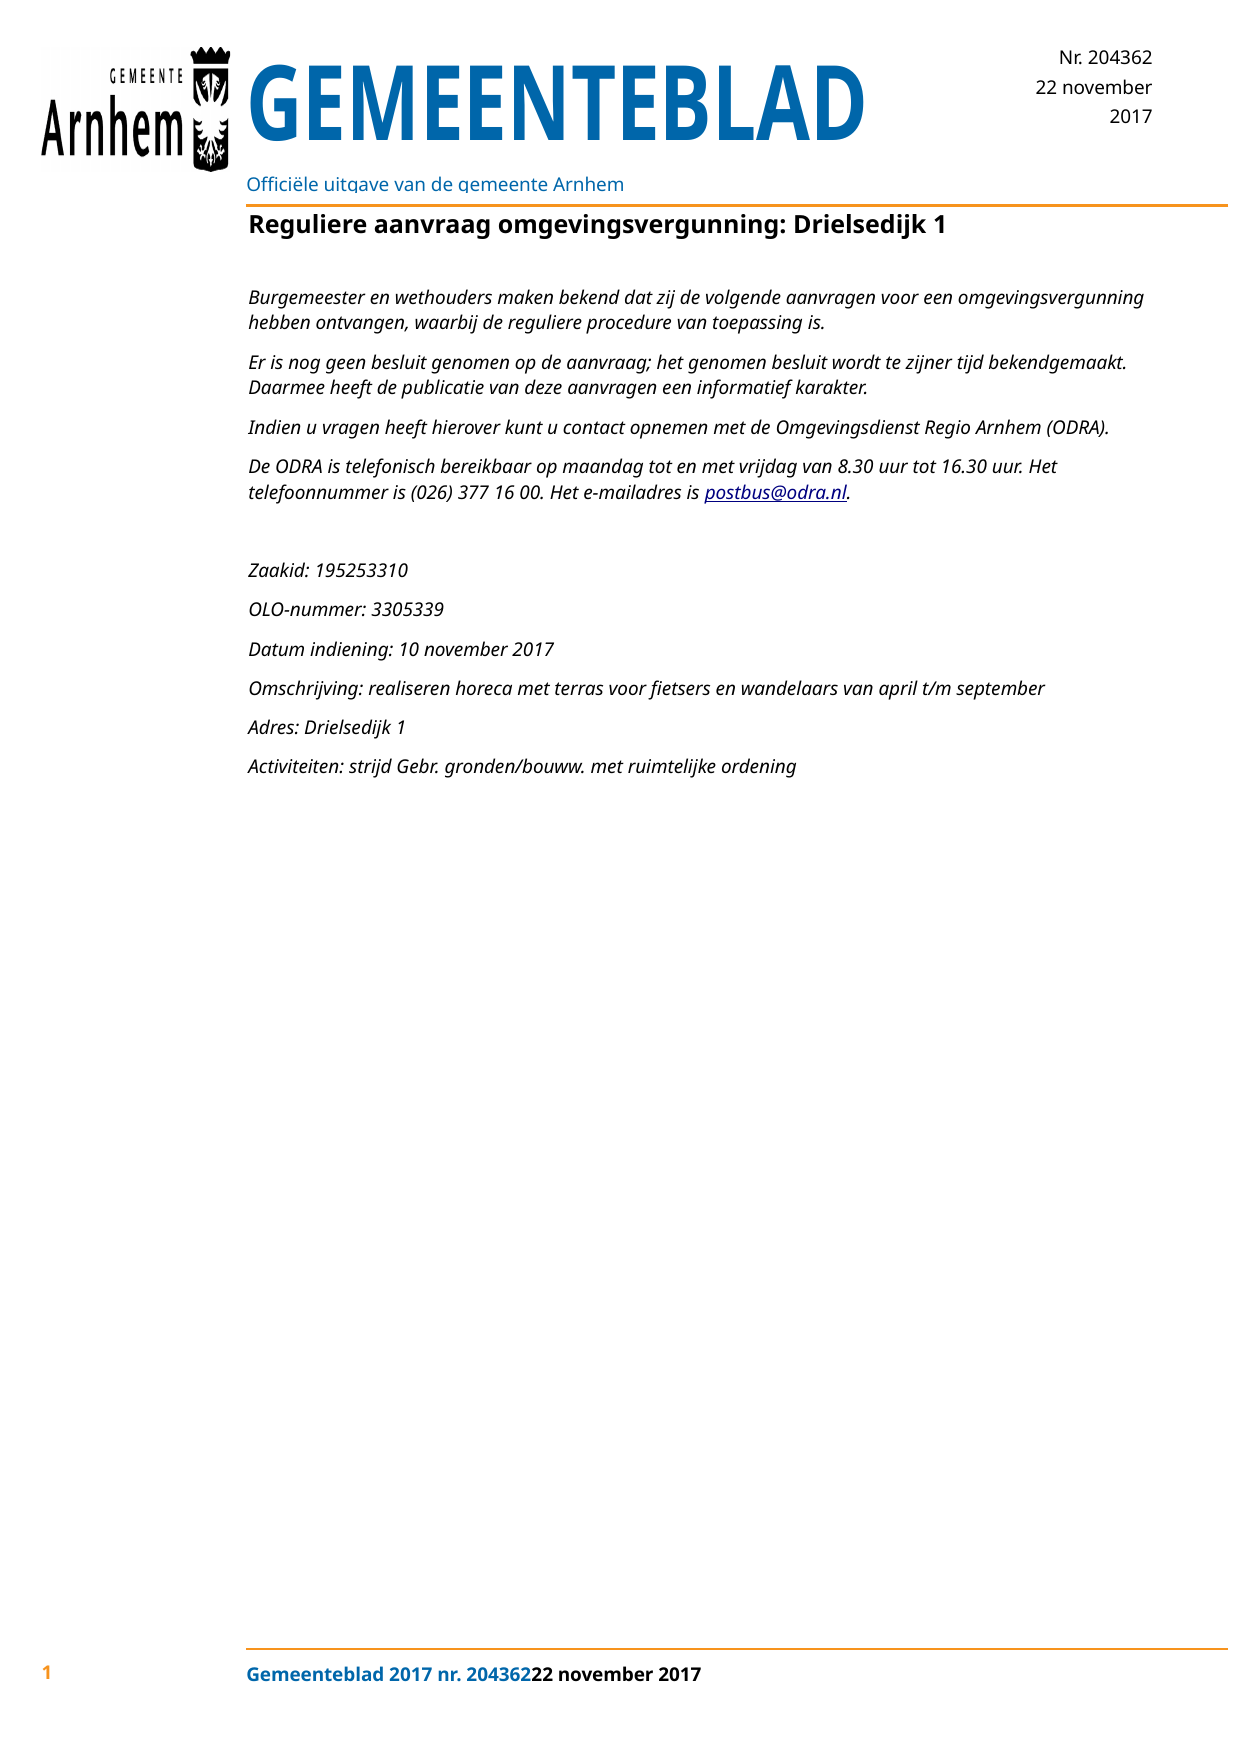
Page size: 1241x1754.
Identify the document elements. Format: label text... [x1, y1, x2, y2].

text Zaakid: 195253310 [248, 557, 1152, 583]
text Datum indiening: 10 november 2017 [248, 636, 1152, 662]
text OLO-nummer: 3305339 [248, 597, 1152, 622]
text Activiteiten: strijd Gebr. gronden/bouww. met ruimtelijke ordening [248, 754, 1152, 779]
text Adres: Drielsedijk 1 [248, 714, 1152, 740]
text Er is nog geen besluit genomen op de aanvraag; het genomen besluit wordt te zijner tijd bekendgemaakt. Daarmee heeft de publicatie van deze aanvragen een informatief karakter. [248, 349, 1152, 400]
text Burgemeester en wethouders maken bekend dat zij de volgende aanvragen voor een omgevingsvergunning hebben ontvangen, waarbij de reguliere procedure van toepassing is. [248, 284, 1152, 335]
text Omschrijving: realiseren horeca met terras voor fietsers en wandelaars van april t/m september [248, 675, 1152, 701]
text Indien u vragen heeft hierover kunt u contact opnemen met de Omgevingsdienst Regio Arnhem (ODRA). [248, 414, 1152, 439]
picture [41, 47, 231, 172]
text De ODRA is telefonisch bereikbaar op maandag tot en met vrijdag van 8.30 uur tot 16.30 uur. Het telefoonnummer is (026) 377 16 00. Het e-mailadres is postbus@odra.nl. [248, 453, 1152, 504]
text Reguliere aanvraag omgevingsvergunning: Drielsedijk 1 [248, 207, 1152, 241]
